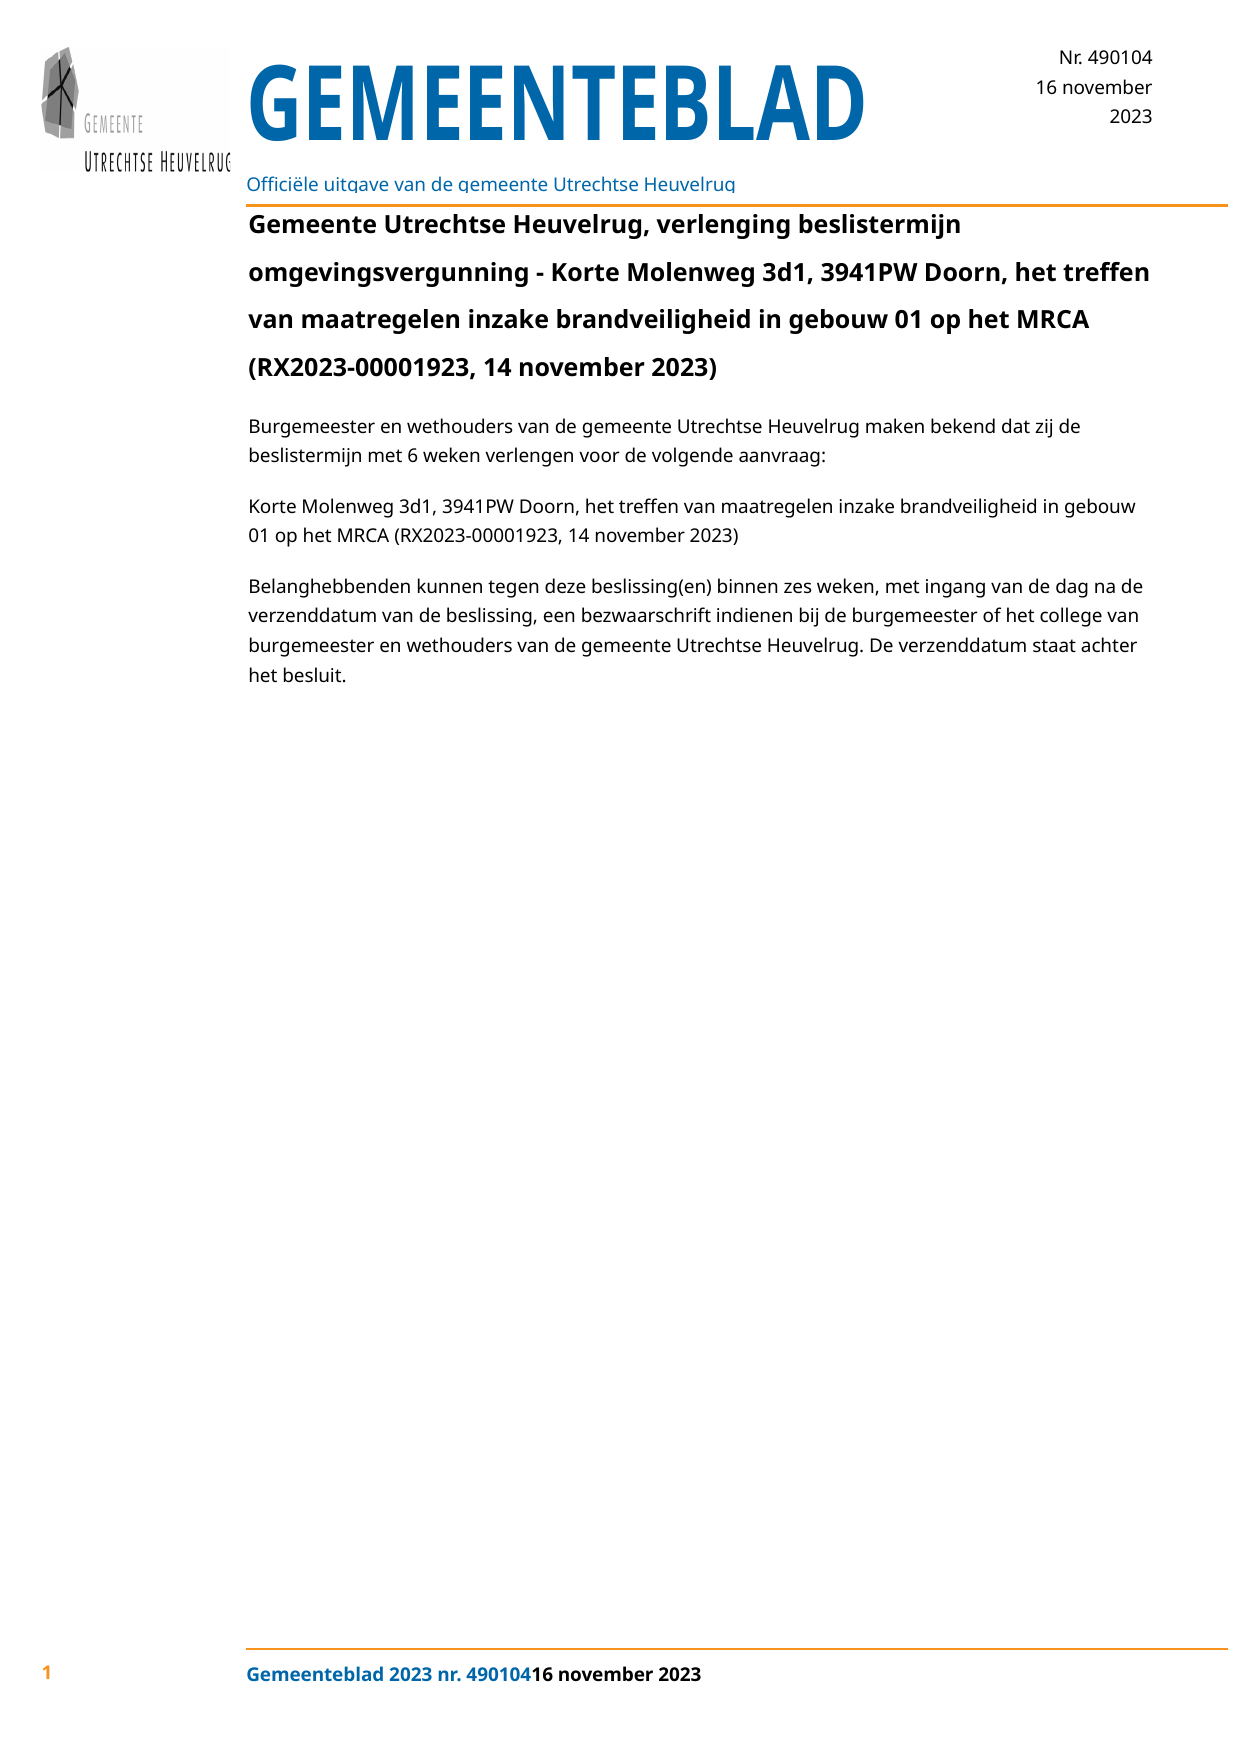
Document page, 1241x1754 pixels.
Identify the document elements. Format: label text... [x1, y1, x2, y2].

text Gemeente Utrechtse Heuvelrug, verlenging beslistermijn omgevingsvergunning - Korte Molenweg 3d1, 3941PW Doorn, het treffen van maatregelen inzake brandveiligheid in gebouw 01 op het MRCA (RX2023-00001923, 14 november 2023) [248, 207, 1152, 384]
text Burgemeester en wethouders van de gemeente Utrechtse Heuvelrug maken bekend dat zij de beslistermijn met 6 weken verlengen voor de volgende aanvraag: [248, 413, 1152, 468]
text Korte Molenweg 3d1, 3941PW Doorn, het treffen van maatregelen inzake brandveiligheid in gebouw 01 op het MRCA (RX2023-00001923, 14 november 2023) [248, 493, 1152, 548]
picture [41, 47, 231, 172]
text Belanghebbenden kunnen tegen deze beslissing(en) binnen zes weken, met ingang van de dag na de verzenddatum van de beslissing, een bezwaarschrift indienen bij de burgemeester of het college van burgemeester en wethouders van de gemeente Utrechtse Heuvelrug. De verzenddatum staat achter het besluit. [248, 573, 1152, 688]
